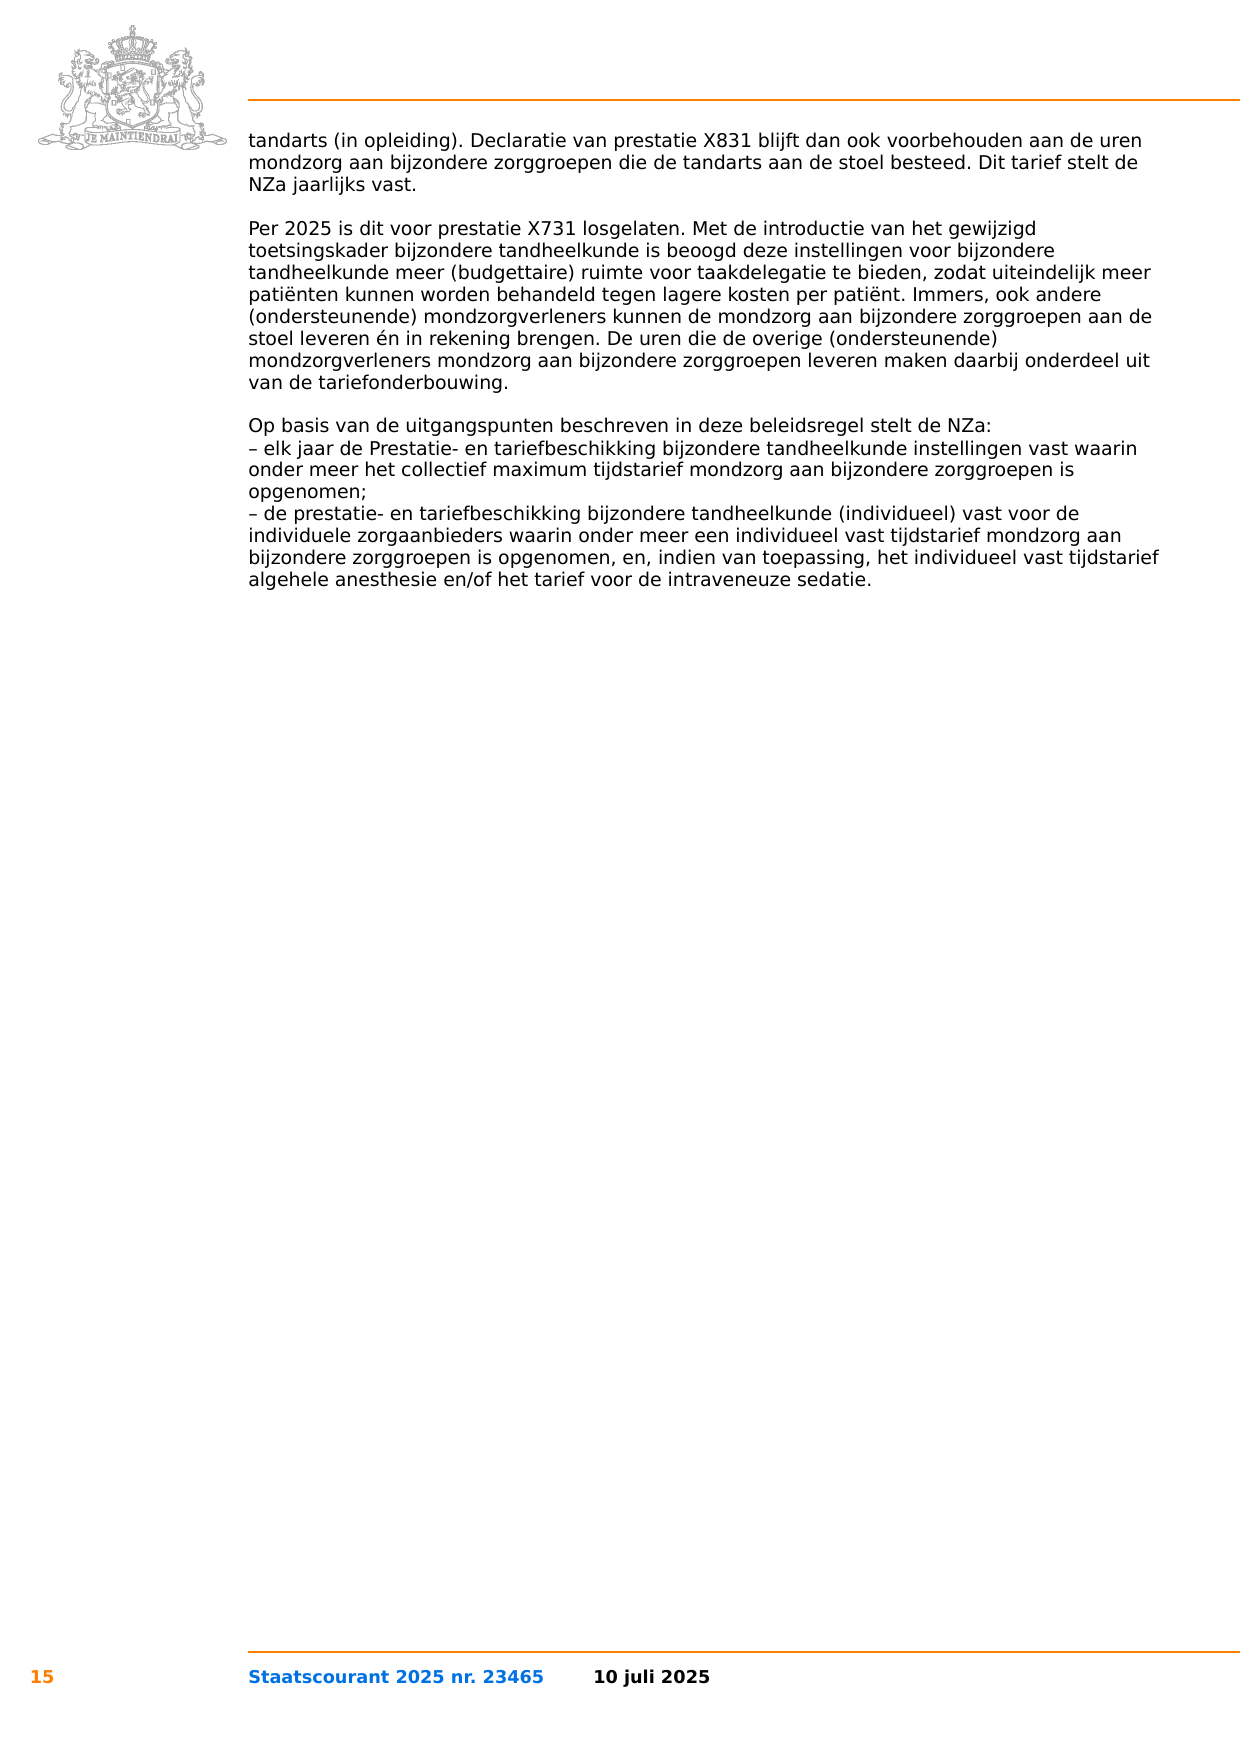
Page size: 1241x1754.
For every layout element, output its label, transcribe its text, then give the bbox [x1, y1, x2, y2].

text tandarts (in opleiding). Declaratie van prestatie X831 blijft dan ook voorbehouden aan de uren mondzorg aan bijzondere zorggroepen die de tandarts aan de stoel besteed. Dit tarief stelt de NZa jaarlijks vast. [248, 130, 1163, 196]
text – elk jaar de Prestatie- en tariefbeschikking bijzondere tandheelkunde instellingen vast waarin onder meer het collectief maximum tijdstarief mondzorg aan bijzondere zorggroepen is opgenomen; [248, 437, 1163, 503]
picture [38, 25, 227, 150]
text Per 2025 is dit voor prestatie X731 losgelaten. Met de introductie van het gewijzigd toetsingskader bijzondere tandheelkunde is beoogd deze instellingen voor bijzondere tandheelkunde meer (budgettaire) ruimte voor taakdelegatie te bieden, zodat uiteindelijk meer patiënten kunnen worden behandeld tegen lagere kosten per patiënt. Immers, ook andere (ondersteunende) mondzorgverleners kunnen de mondzorg aan bijzondere zorggroepen aan de stoel leveren én in rekening brengen. De uren die de overige (ondersteunende) mondzorgverleners mondzorg aan bijzondere zorggroepen leveren maken daarbij onderdeel uit van de tariefonderbouwing. [248, 218, 1163, 393]
text – de prestatie- en tariefbeschikking bijzondere tandheelkunde (individueel) vast voor de individuele zorgaanbieders waarin onder meer een individueel vast tijdstarief mondzorg aan bijzondere zorggroepen is opgenomen, en, indien van toepassing, het individueel vast tijdstarief algehele anesthesie en/of het tarief voor de intraveneuze sedatie. [248, 503, 1163, 591]
text Op basis van de uitgangspunten beschreven in deze beleidsregel stelt de NZa: [248, 415, 1163, 437]
